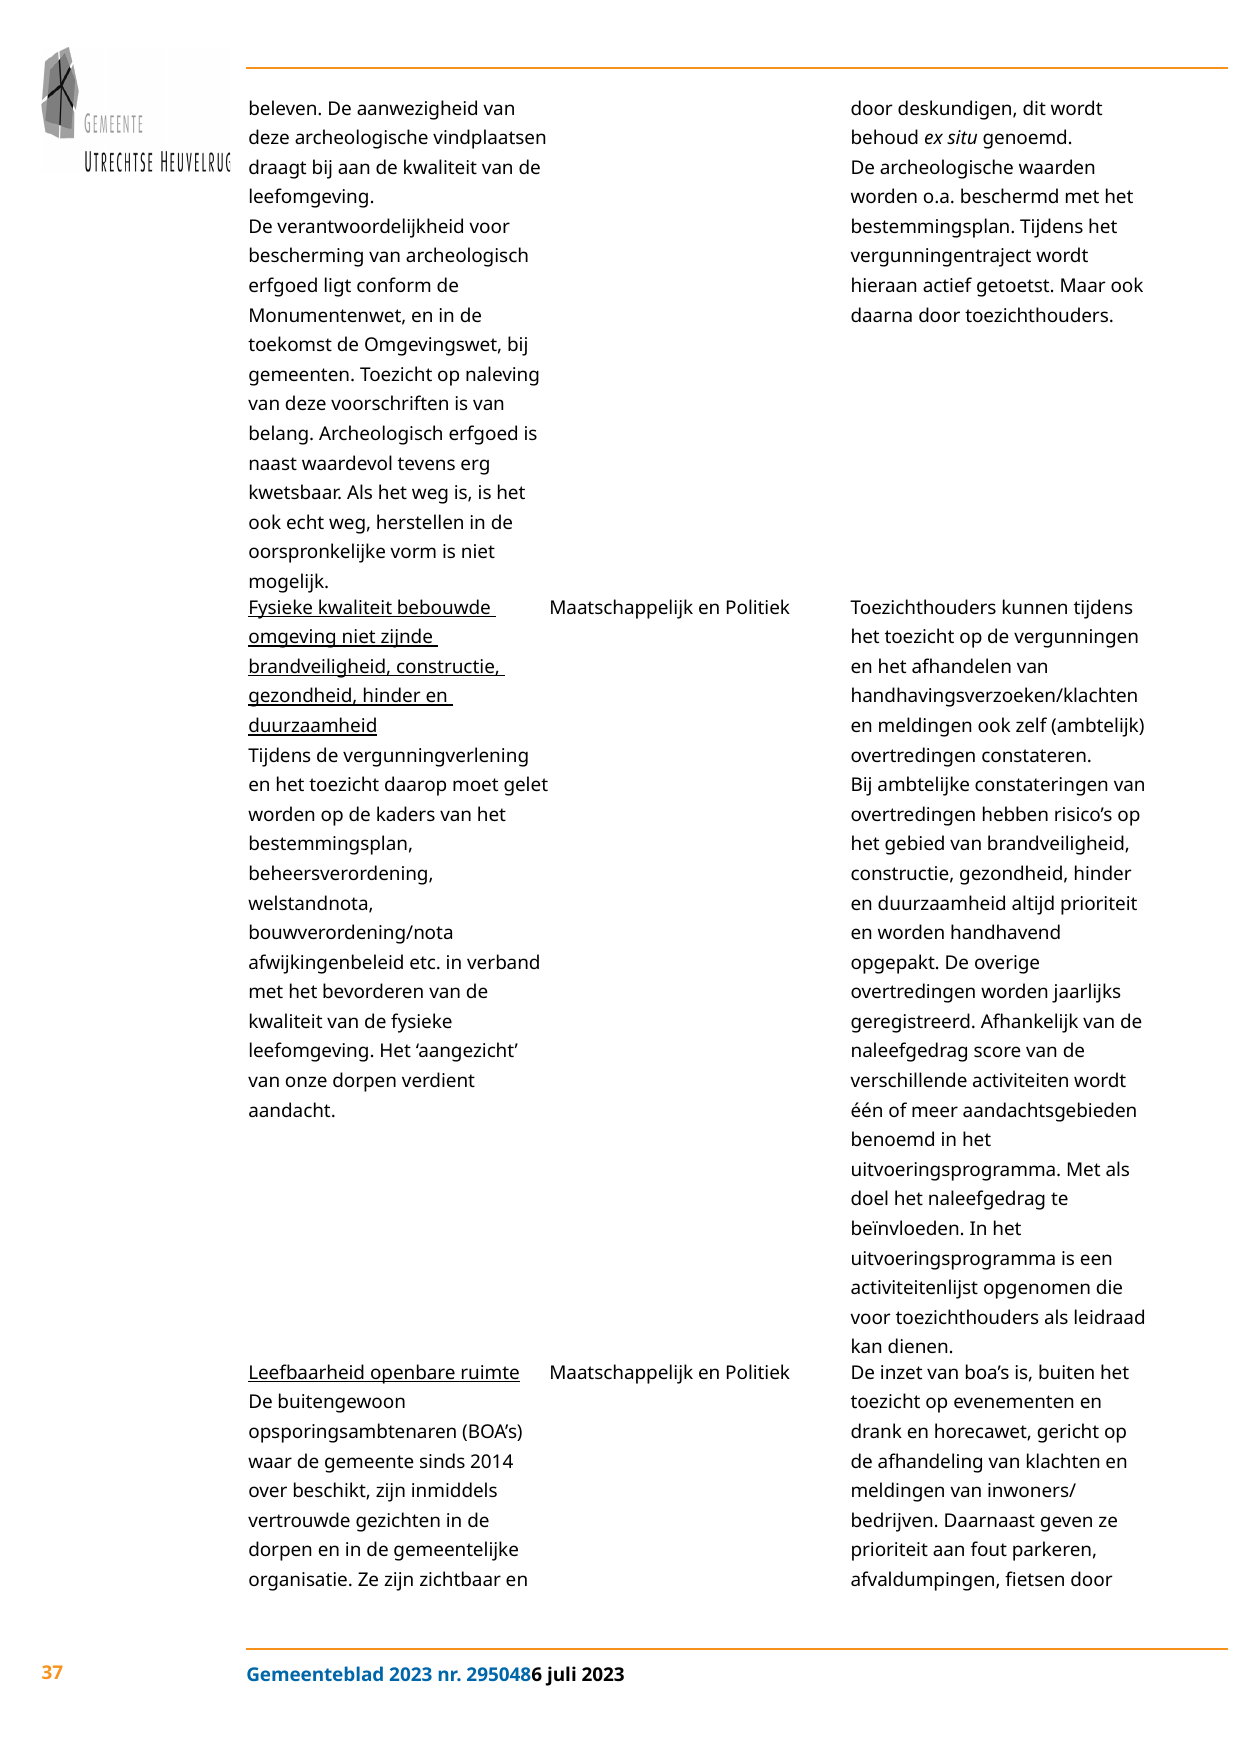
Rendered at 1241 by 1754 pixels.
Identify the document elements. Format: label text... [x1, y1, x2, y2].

table_cell Maatschappelijk en Politiek [549, 1359, 850, 1592]
table_cell Toezichthouders kunnen tijdens het toezicht op de vergunningen en het afhandelen van handhavingsverzoeken/klachten en meldingen ook zelf (ambtelijk) overtredingen constateren. Bij ambtelijke constateringen van overtredingen hebben risico’s op het gebied van brandveiligheid, constructie, gezondheid, hinder en duurzaamheid altijd prioriteit en worden handhavend opgepakt. De overige overtredingen worden jaarlijks geregistreerd. Afhankelijk van de naleefgedrag score van de verschillende activiteiten wordt één of meer aandachtsgebieden benoemd in het uitvoeringsprogramma. Met als doel het naleefgedrag te beïnvloeden. In het uitvoeringsprogramma is een activiteitenlijst opgenomen die voor toezichthouders als leidraad kan dienen. [850, 594, 1152, 1359]
table_cell [549, 95, 850, 594]
table_cell De inzet van boa’s is, buiten het toezicht op evenementen en drank en horecawet, gericht op de afhandeling van klachten en meldingen van inwoners/ bedrijven. Daarnaast geven ze prioriteit aan fout parkeren, afvaldumpingen, fietsen door [850, 1359, 1152, 1592]
table_cell Leefbaarheid openbare ruimte De buitengewoon opsporingsambtenaren (BOA’s) waar de gemeente sinds 2014 over beschikt, zijn inmiddels vertrouwde gezichten in de dorpen en in de gemeentelijke organisatie. Ze zijn zichtbaar en [248, 1359, 549, 1592]
table_cell beleven. De aanwezigheid van deze archeologische vindplaatsen draagt bij aan de kwaliteit van de leefomgeving. De verantwoordelijkheid voor bescherming van archeologisch erfgoed ligt conform de Monumentenwet, en in de toekomst de Omgevingswet, bij gemeenten. Toezicht op naleving van deze voorschriften is van belang. Archeologisch erfgoed is naast waardevol tevens erg kwetsbaar. Als het weg is, is het ook echt weg, herstellen in de oorspronkelijke vorm is niet mogelijk. [248, 95, 549, 594]
table_cell door deskundigen, dit wordt behoud ex situ genoemd. De archeologische waarden worden o.a. beschermd met het bestemmingsplan. Tijdens het vergunningentraject wordt hieraan actief getoetst. Maar ook daarna door toezichthouders. [850, 95, 1152, 594]
table_cell Maatschappelijk en Politiek [549, 594, 850, 1359]
table_cell Fysieke kwaliteit bebouwde omgeving niet zijnde brandveiligheid, constructie, gezondheid, hinder en duurzaamheid Tijdens de vergunningverlening en het toezicht daarop moet gelet worden op de kaders van het bestemmingsplan, beheersverordening, welstandnota, bouwverordening/nota afwijkingenbeleid etc. in verband met het bevorderen van de kwaliteit van de fysieke leefomgeving. Het ‘aangezicht’ van onze dorpen verdient aandacht. [248, 594, 549, 1359]
picture [41, 47, 231, 172]
